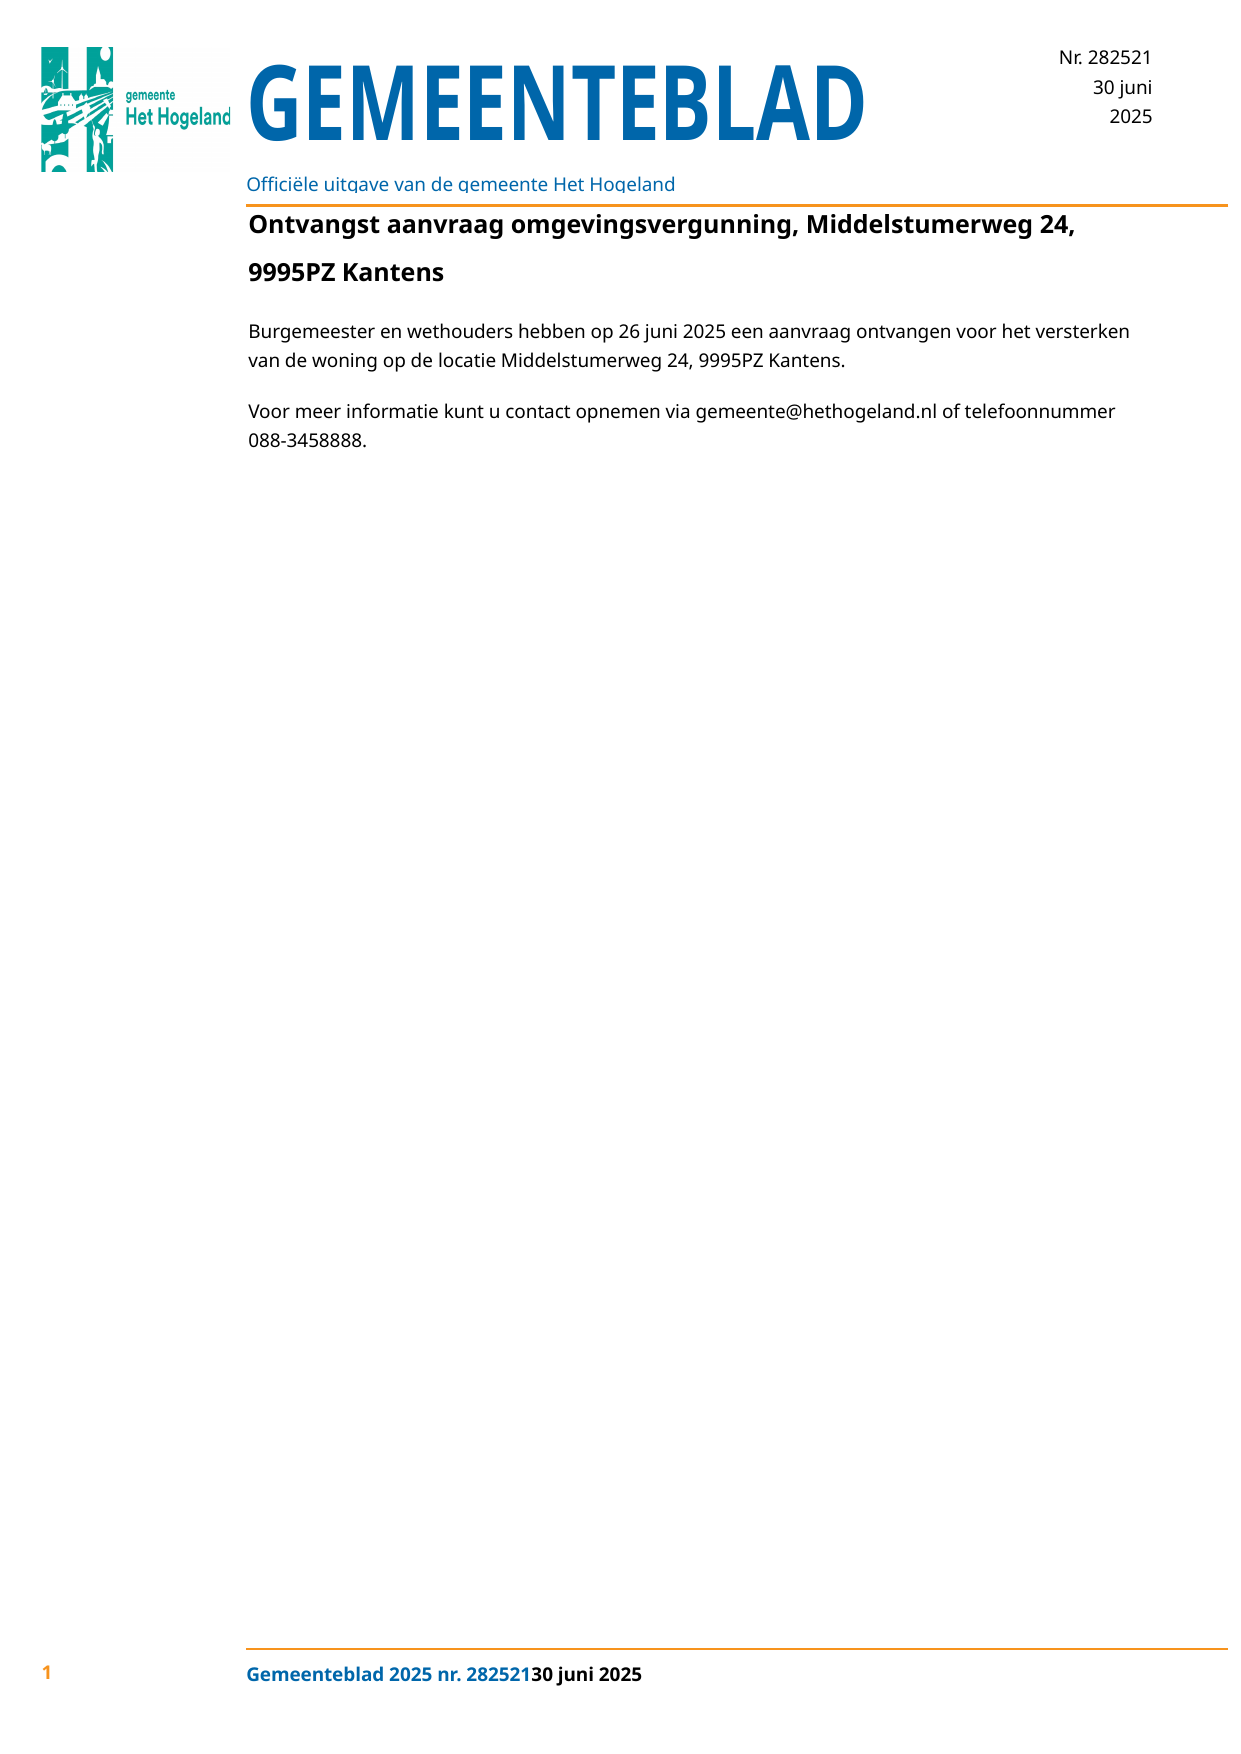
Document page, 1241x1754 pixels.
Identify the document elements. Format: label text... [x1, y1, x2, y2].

text Ontvangst aanvraag omgevingsvergunning, Middelstumerweg 24, 9995PZ Kantens [248, 207, 1152, 288]
text Voor meer informatie kunt u contact opnemen via gemeente@hethogeland.nl of telefoonnummer 088-3458888. [248, 398, 1152, 453]
picture [41, 47, 231, 172]
text Burgemeester en wethouders hebben op 26 juni 2025 een aanvraag ontvangen voor het versterken van de woning op de locatie Middelstumerweg 24, 9995PZ Kantens. [248, 318, 1152, 373]
